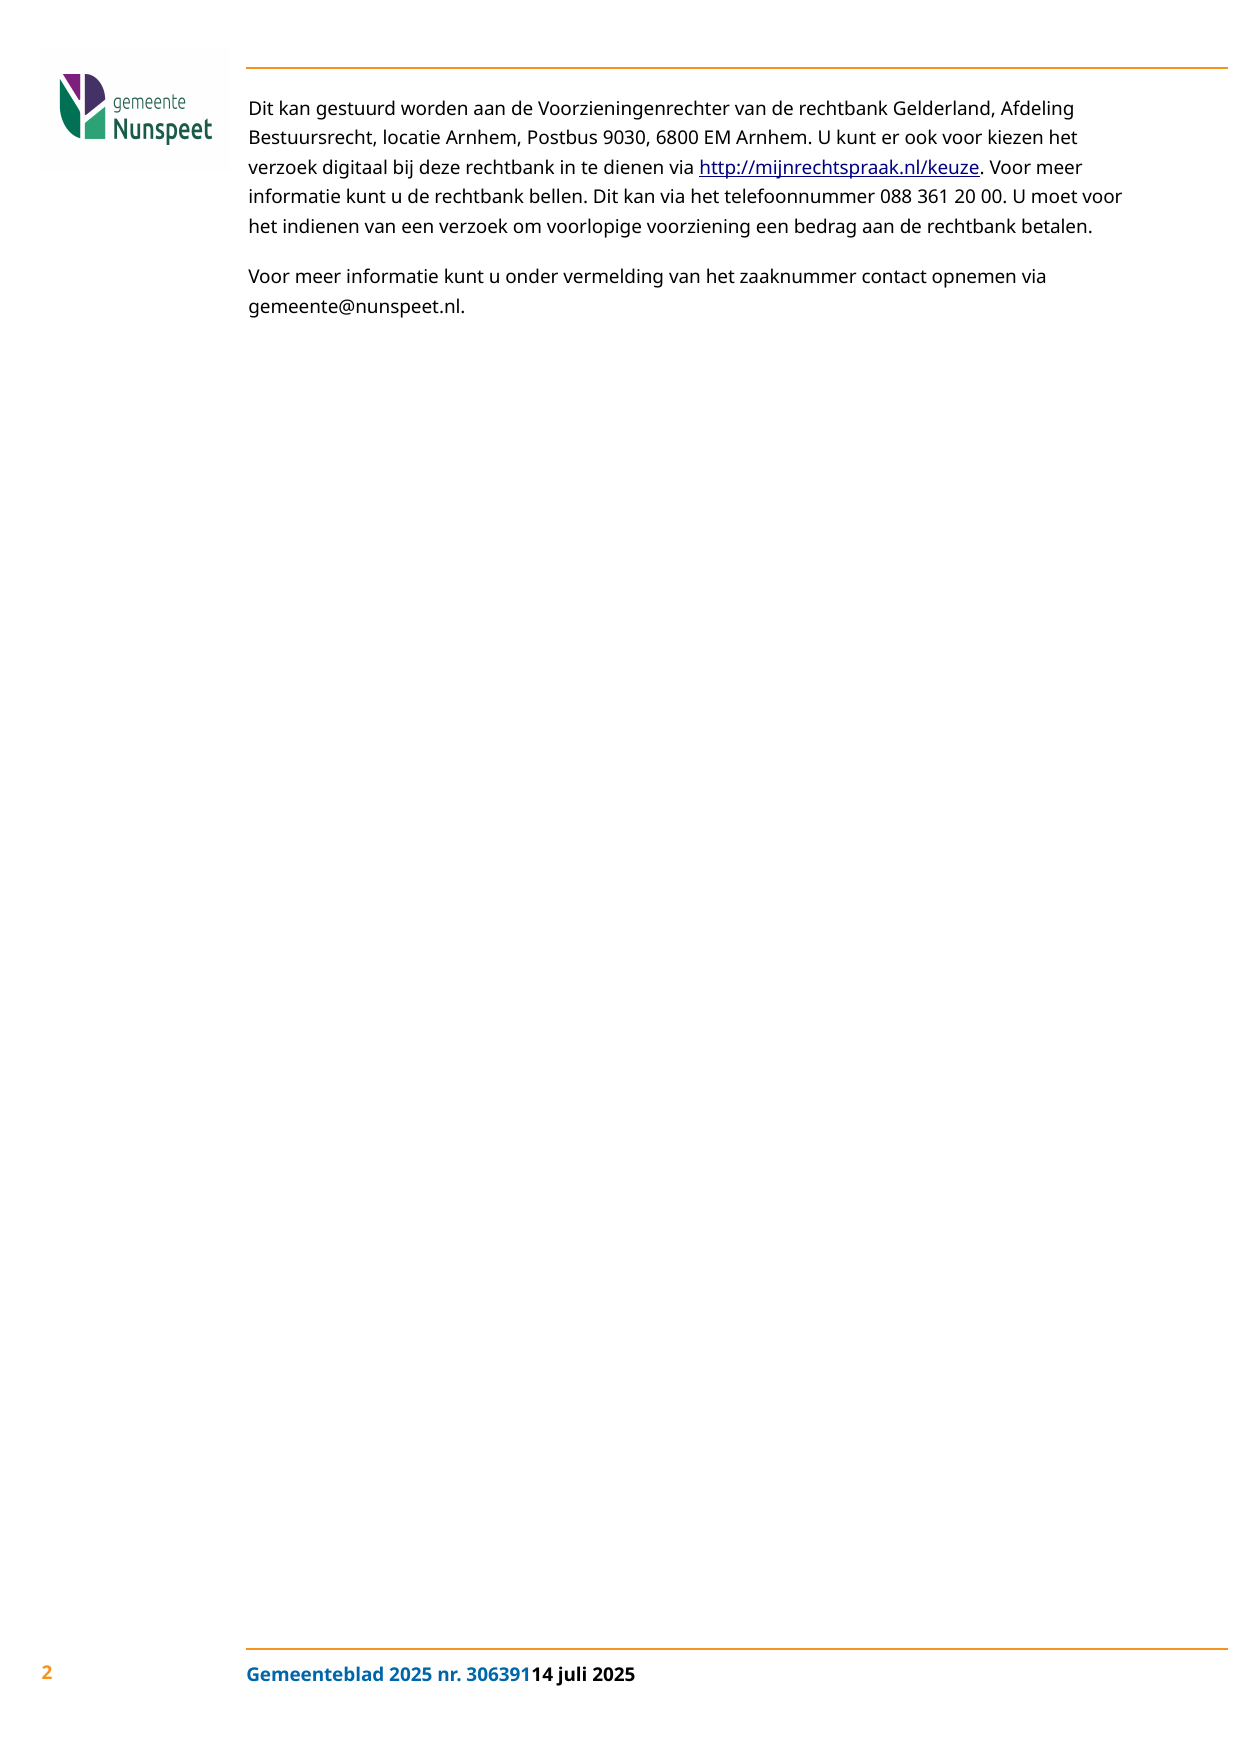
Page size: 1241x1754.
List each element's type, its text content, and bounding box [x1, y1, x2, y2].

text Dit kan gestuurd worden aan de Voorzieningenrechter van de rechtbank Gelderland, Afdeling Bestuursrecht, locatie Arnhem, Postbus 9030, 6800 EM Arnhem. U kunt er ook voor kiezen het verzoek digitaal bij deze rechtbank in te dienen via http://mijnrechtspraak.nl/keuze. Voor meer informatie kunt u de rechtbank bellen. Dit kan via het telefoonnummer 088 361 20 00. U moet voor het indienen van een verzoek om voorlopige voorziening een bedrag aan de rechtbank betalen. [248, 95, 1152, 239]
text Voor meer informatie kunt u onder vermelding van het zaaknummer contact opnemen via gemeente@nunspeet.nl. [248, 263, 1152, 319]
picture [41, 47, 231, 172]
